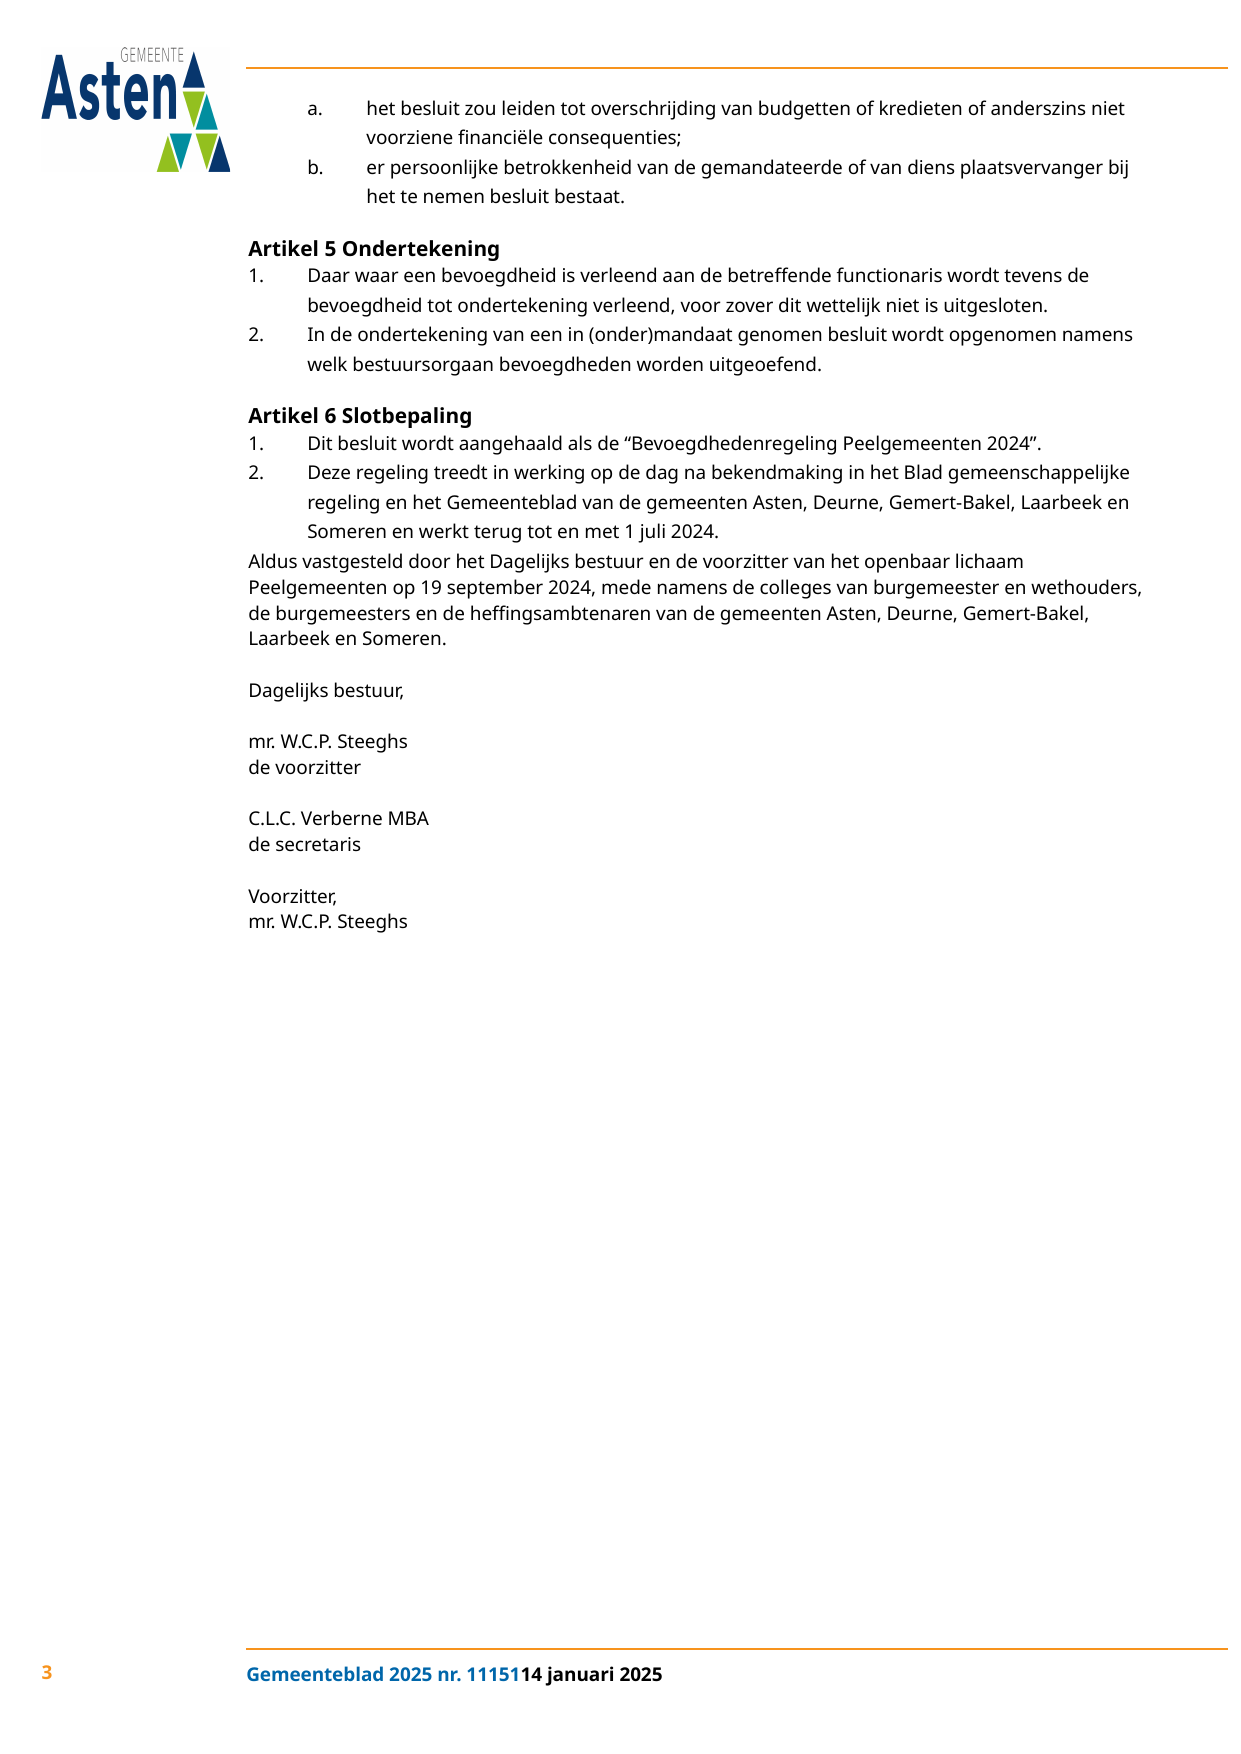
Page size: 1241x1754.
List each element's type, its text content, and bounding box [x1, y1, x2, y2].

text Voorzitter, [248, 883, 1152, 908]
text de voorzitter [248, 754, 1152, 780]
text Dagelijks bestuur, [248, 677, 1152, 703]
text Aldus vastgesteld door het Dagelijks bestuur en de voorzitter van het openbaar lichaam Peelgemeenten op 19 september 2024, mede namens de colleges van burgemeester en wethouders, de burgemeesters en de heffingsambtenaren van de gemeenten Asten, Deurne, Gemert-Bakel, Laarbeek en Someren. [248, 548, 1152, 651]
text C.L.C. Verberne MBA [248, 806, 1152, 831]
list Daar waar een bevoegdheid is verleend aan de betreffende functionaris wordt tevens de bevoegdheid tot ondertekening verleend, voor zover dit wettelijk niet is uitgesloten. [248, 262, 1152, 318]
list er persoonlijke betrokkenheid van de gemandateerde of van diens plaatsvervanger bij het te nemen besluit bestaat. [307, 154, 1152, 209]
list Dit besluit wordt aangehaald als de “Bevoegdhedenregeling Peelgemeenten 2024”. [248, 430, 1152, 456]
list In de ondertekening van een in (onder)mandaat genomen besluit wordt opgenomen namens welk bestuursorgaan bevoegdheden worden uitgeoefend. [248, 322, 1152, 377]
text mr. W.C.P. Steeghs [248, 728, 1152, 754]
list het besluit zou leiden tot overschrijding van budgetten of kredieten of anderszins niet voorziene financiële consequenties; [307, 95, 1152, 150]
text Artikel 5 Ondertekening [248, 234, 1152, 262]
picture [41, 47, 231, 172]
list Deze regeling treedt in werking op de dag na bekendmaking in het Blad gemeenschappelijke regeling en het Gemeenteblad van de gemeenten Asten, Deurne, Gemert-Bakel, Laarbeek en Someren en werkt terug tot en met 1 juli 2024. [248, 459, 1152, 544]
text Artikel 6 Slotbepaling [248, 402, 1152, 430]
text de secretaris [248, 831, 1152, 857]
text mr. W.C.P. Steeghs [248, 908, 1152, 934]
